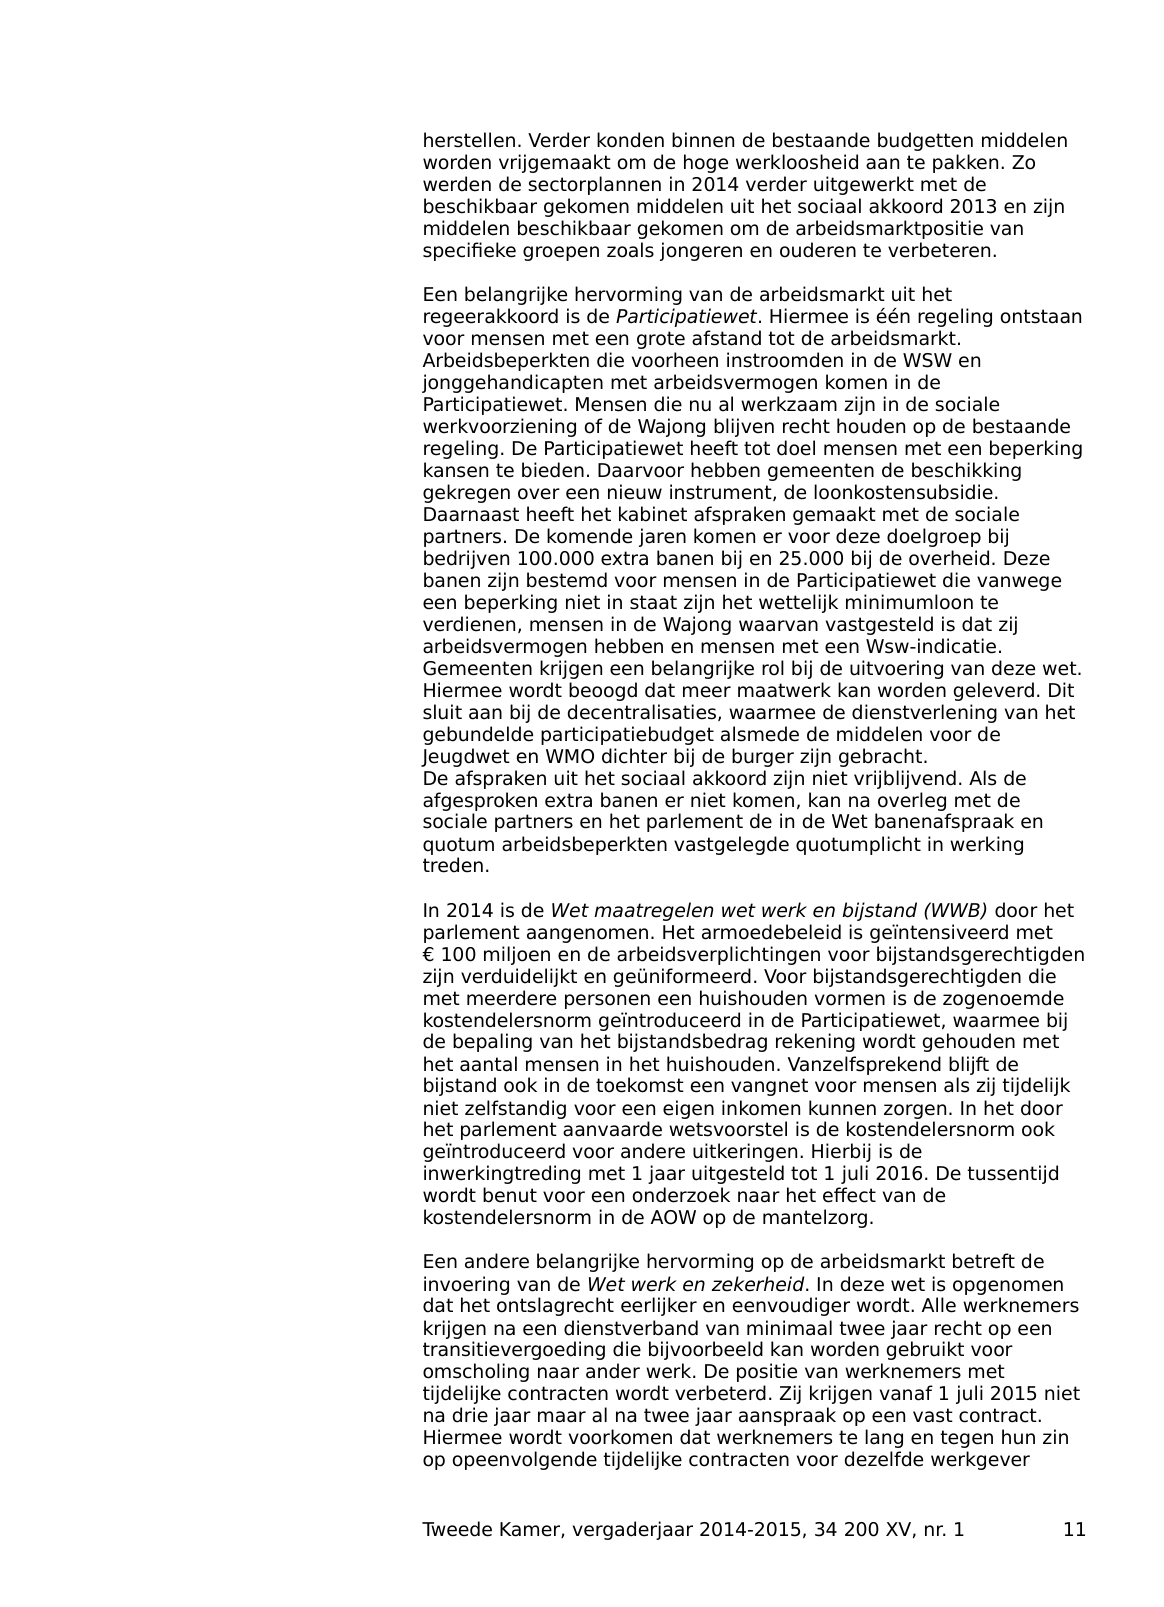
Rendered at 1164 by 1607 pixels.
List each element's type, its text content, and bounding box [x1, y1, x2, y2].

text herstellen. Verder konden binnen de bestaande budgetten middelen worden vrijgemaakt om de hoge werkloosheid aan te pakken. Zo werden de sectorplannen in 2014 verder uitgewerkt met de beschikbaar gekomen middelen uit het sociaal akkoord 2013 en zijn middelen beschikbaar gekomen om de arbeidsmarktpositie van specifieke groepen zoals jongeren en ouderen te verbeteren. [422, 130, 1087, 262]
text Een andere belangrijke hervorming op de arbeidsmarkt betreft de invoering van de Wet werk en zekerheid. In deze wet is opgenomen dat het ontslagrecht eerlijker en eenvoudiger wordt. Alle werknemers krijgen na een dienstverband van minimaal twee jaar recht op een transitievergoeding die bijvoorbeeld kan worden gebruikt voor omscholing naar ander werk. De positie van werknemers met tijdelijke contracten wordt verbeterd. Zij krijgen vanaf 1 juli 2015 niet na drie jaar maar al na twee jaar aanspraak op een vast contract. Hiermee wordt voorkomen dat werknemers te lang en tegen hun zin op opeenvolgende tijdelijke contracten voor dezelfde werkgever [422, 1251, 1087, 1471]
text Een belangrijke hervorming van de arbeidsmarkt uit het regeerakkoord is de Participatiewet. Hiermee is één regeling ontstaan voor mensen met een grote afstand tot de arbeidsmarkt. Arbeidsbeperkten die voorheen instroomden in de WSW en jonggehandicapten met arbeidsvermogen komen in de Participatiewet. Mensen die nu al werkzaam zijn in de sociale werkvoorziening of de Wajong blijven recht houden op de bestaande regeling. De Participatiewet heeft tot doel mensen met een beperking kansen te bieden. Daarvoor hebben gemeenten de beschikking gekregen over een nieuw instrument, de loonkostensubsidie. Daarnaast heeft het kabinet afspraken gemaakt met de sociale partners. De komende jaren komen er voor deze doelgroep bij bedrijven 100.000 extra banen bij en 25.000 bij de overheid. Deze banen zijn bestemd voor mensen in de Participatiewet die vanwege een beperking niet in staat zijn het wettelijk minimumloon te verdienen, mensen in de Wajong waarvan vastgesteld is dat zij arbeidsvermogen hebben en mensen met een Wsw-indicatie. Gemeenten krijgen een belangrijke rol bij de uitvoering van deze wet. Hiermee wordt beoogd dat meer maatwerk kan worden geleverd. Dit sluit aan bij de decentralisaties, waarmee de dienstverlening van het gebundelde participatiebudget alsmede de middelen voor de Jeugdwet en WMO dichter bij de burger zijn gebracht. [422, 284, 1087, 767]
text In 2014 is de Wet maatregelen wet werk en bijstand (WWB) door het parlement aangenomen. Het armoedebeleid is geïntensiveerd met € 100 miljoen en de arbeidsverplichtingen voor bijstandsgerechtigden zijn verduidelijkt en geüniformeerd. Voor bijstandsgerechtigden die met meerdere personen een huishouden vormen is de zogenoemde kostendelersnorm geïntroduceerd in de Participatiewet, waarmee bij de bepaling van het bijstandsbedrag rekening wordt gehouden met het aantal mensen in het huishouden. Vanzelfsprekend blijft de bijstand ook in de toekomst een vangnet voor mensen als zij tijdelijk niet zelfstandig voor een eigen inkomen kunnen zorgen. In het door het parlement aanvaarde wetsvoorstel is de kostendelersnorm ook geïntroduceerd voor andere uitkeringen. Hierbij is de inwerkingtreding met 1 jaar uitgesteld tot 1 juli 2016. De tussentijd wordt benut voor een onderzoek naar het effect van de kostendelersnorm in de AOW op de mantelzorg. [422, 899, 1087, 1229]
text De afspraken uit het sociaal akkoord zijn niet vrijblijvend. Als de afgesproken extra banen er niet komen, kan na overleg met de sociale partners en het parlement de in de Wet banenafspraak en quotum arbeidsbeperkten vastgelegde quotumplicht in werking treden. [422, 767, 1087, 877]
